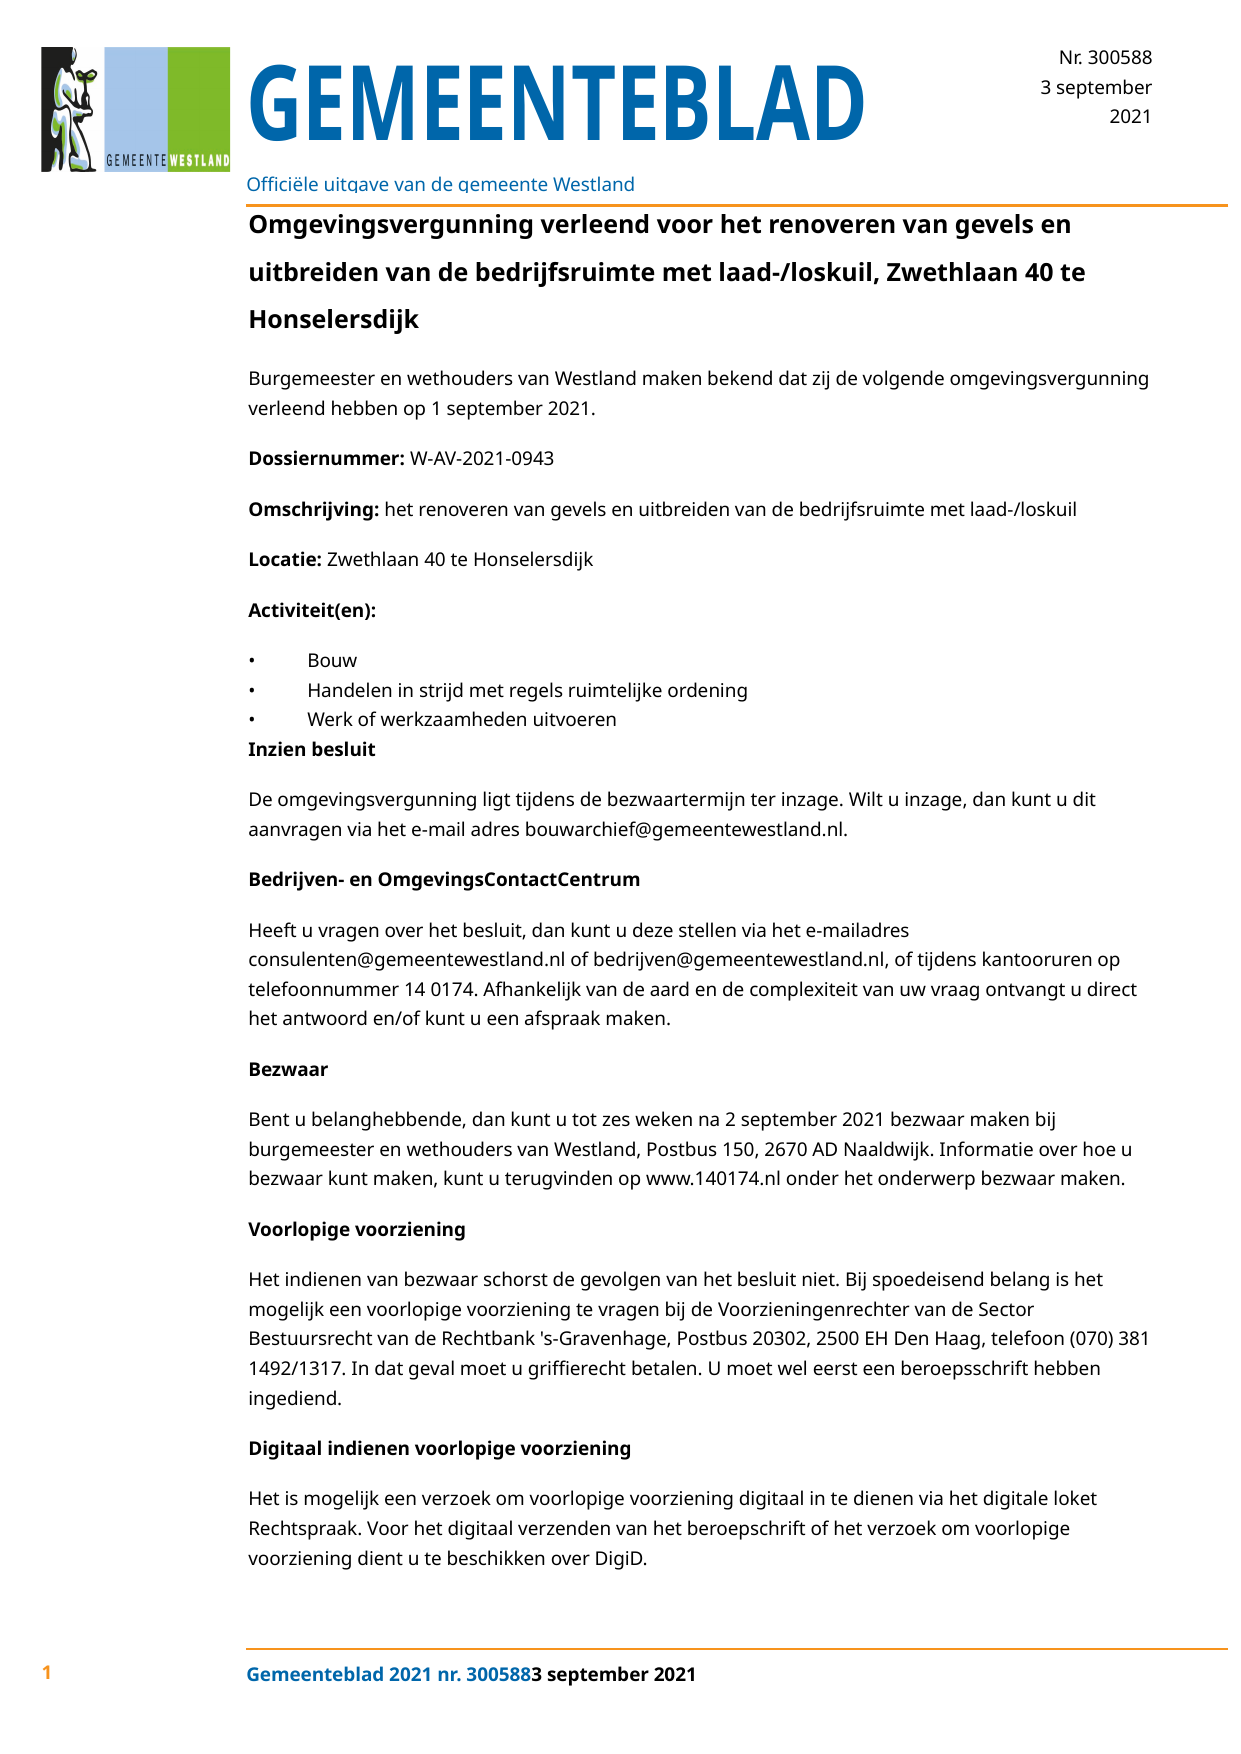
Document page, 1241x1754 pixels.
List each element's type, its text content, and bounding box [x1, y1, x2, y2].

text Bedrijven- en OmgevingsContactCentrum [248, 866, 1152, 892]
picture [41, 47, 231, 172]
text Het indienen van bezwaar schorst de gevolgen van het besluit niet. Bij spoedeisend belang is het mogelijk een voorlopige voorziening te vragen bij de Voorzieningenrechter van de Sector Bestuursrecht van de Rechtbank 's-Gravenhage, Postbus 20302, 2500 EH Den Haag, telefoon (070) 381 1492/1317. In dat geval moet u griffierecht betalen. U moet wel eerst een beroepsschrift hebben ingediend. [248, 1266, 1152, 1410]
text Heeft u vragen over het besluit, dan kunt u deze stellen via het e-mailadres consulenten@gemeentewestland.nl of bedrijven@gemeentewestland.nl, of tijdens kantooruren op telefoonnummer 14 0174. Afhankelijk van de aard en de complexiteit van uw vraag ontvangt u direct het antwoord en/of kunt u een afspraak maken. [248, 917, 1152, 1031]
list Werk of werkzaamheden uitvoeren [248, 706, 1152, 732]
list Bouw [248, 647, 1152, 673]
text Bent u belanghebbende, dan kunt u tot zes weken na 2 september 2021 bezwaar maken bij burgemeester en wethouders van Westland, Postbus 150, 2670 AD Naaldwijk. Informatie over hoe u bezwaar kunt maken, kunt u terugvinden op www.140174.nl onder het onderwerp bezwaar maken. [248, 1106, 1152, 1191]
text Omgevingsvergunning verleend voor het renoveren van gevels en uitbreiden van de bedrijfsruimte met laad-/loskuil, Zwethlaan 40 te Honselersdijk [248, 207, 1152, 336]
list Handelen in strijd met regels ruimtelijke ordening [248, 677, 1152, 702]
text Dossiernummer: W-AV-2021-0943 [248, 446, 1152, 471]
text Inzien besluit [248, 736, 1152, 762]
text Het is mogelijk een verzoek om voorlopige voorziening digitaal in te dienen via het digitale loket Rechtspraak. Voor het digitaal verzenden van het beroepschrift of het verzoek om voorlopige voorziening dient u te beschikken over DigiD. [248, 1486, 1152, 1570]
text Bezwaar [248, 1056, 1152, 1082]
text Digitaal indienen voorlopige voorziening [248, 1435, 1152, 1461]
text Locatie: Zwethlaan 40 te Honselersdijk [248, 546, 1152, 572]
text Burgemeester en wethouders van Westland maken bekend dat zij de volgende omgevingsvergunning verleend hebben op 1 september 2021. [248, 366, 1152, 421]
text Voorlopige voorziening [248, 1216, 1152, 1242]
text De omgevingsvergunning ligt tijdens de bezwaartermijn ter inzage. Wilt u inzage, dan kunt u dit aanvragen via het e-mail adres bouwarchief@gemeentewestland.nl. [248, 786, 1152, 842]
text Activiteit(en): [248, 597, 1152, 622]
text Omschrijving: het renoveren van gevels en uitbreiden van de bedrijfsruimte met laad-/loskuil [248, 496, 1152, 522]
